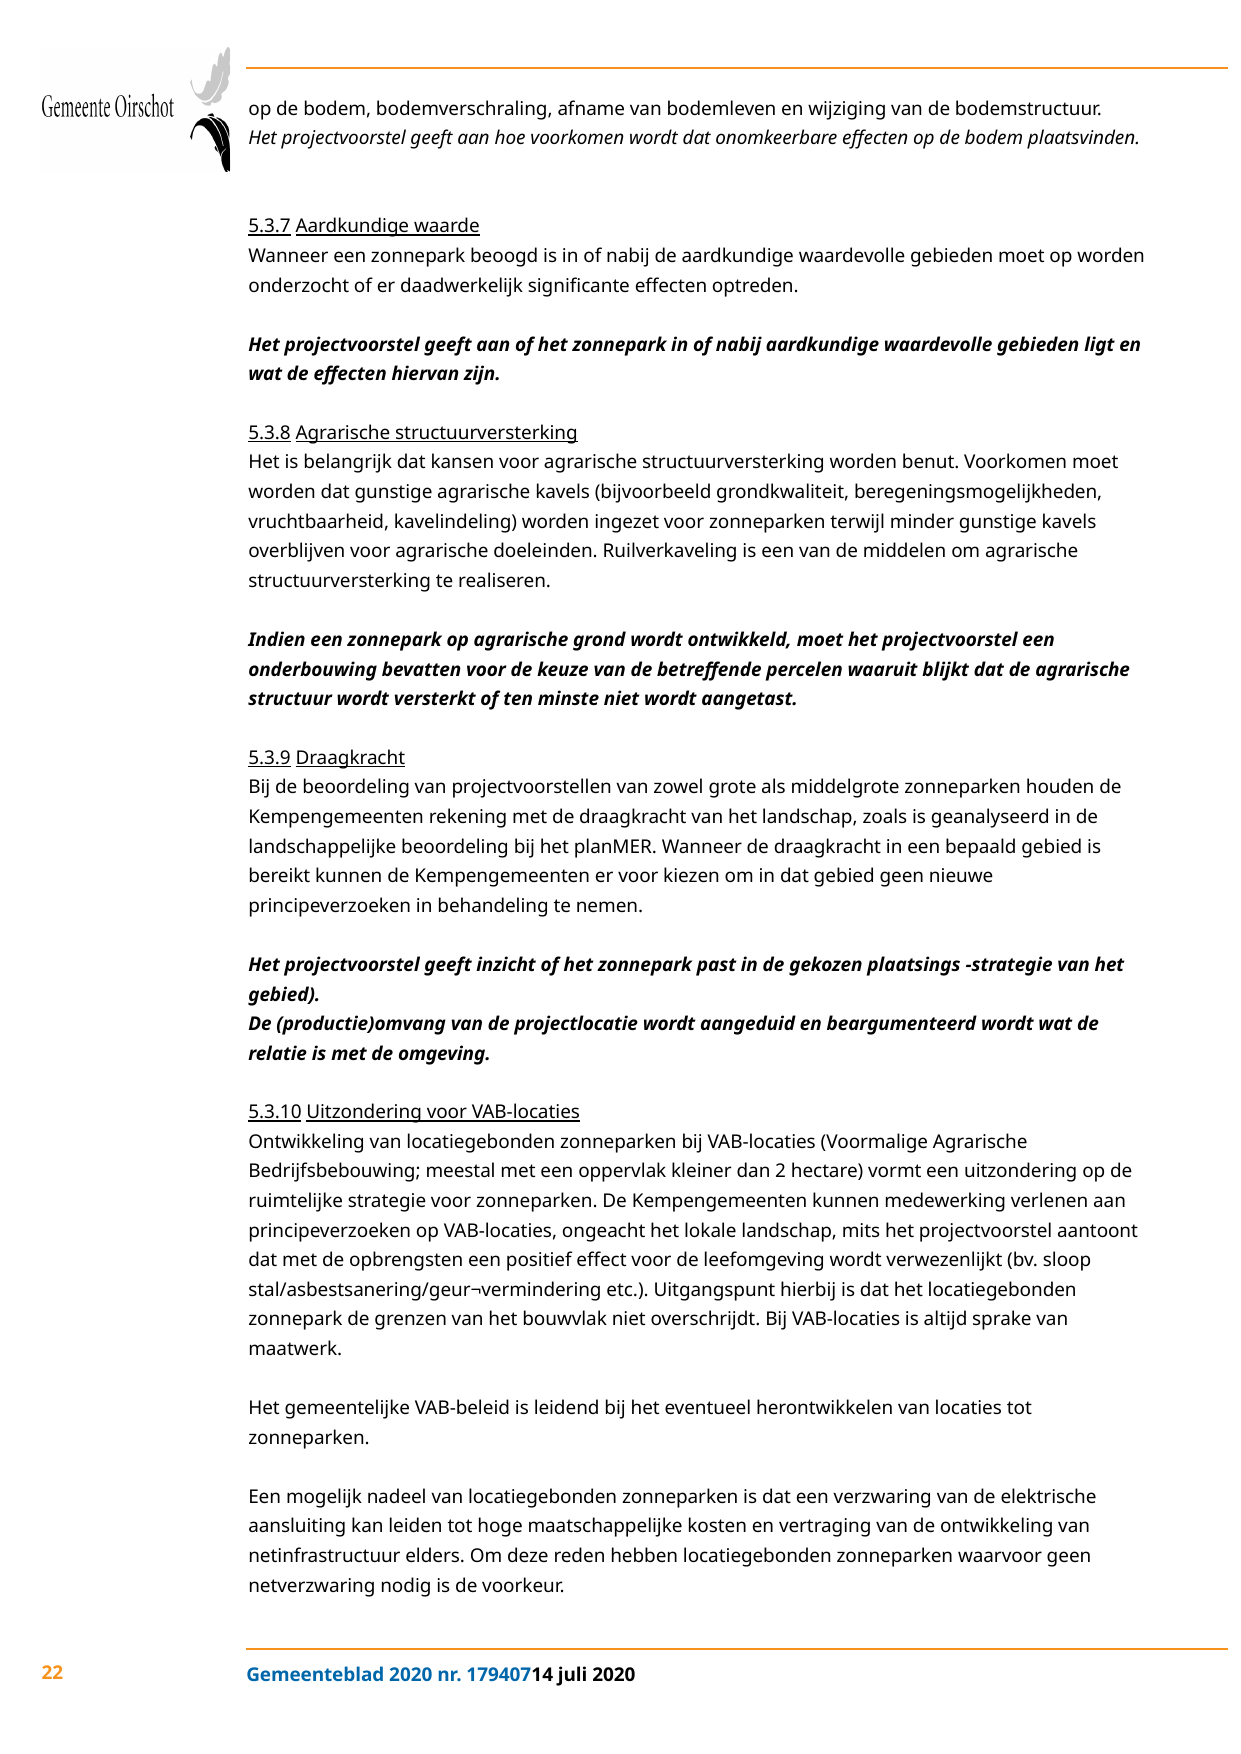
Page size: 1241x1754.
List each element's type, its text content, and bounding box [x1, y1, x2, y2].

text Wanneer een zonnepark beoogd is in of nabij de aardkundige waardevolle gebieden moet op worden onderzocht of er daadwerkelijk significante effecten optreden. [248, 242, 1152, 297]
text 5.3.9 Draagkracht [248, 744, 1152, 770]
table_header Het projectvoorstel geeft inzicht of het zonnepark past in de gekozen plaatsings -strategie van het gebied). De (productie)omvang van de projectlocatie wordt aangeduid en beargumenteerd wordt wat de relatie is met de omgeving. [248, 951, 1152, 1066]
text Het is belangrijk dat kansen voor agrarische structuurversterking worden benut. Voorkomen moet worden dat gunstige agrarische kavels (bijvoorbeeld grondkwaliteit, beregeningsmogelijkheden, vruchtbaarheid, kavelindeling) worden ingezet voor zonneparken terwijl minder gunstige kavels overblijven voor agrarische doeleinden. Ruilverkaveling is een van de middelen om agrarische structuurversterking te realiseren. [248, 449, 1152, 593]
text Ontwikkeling van locatiegebonden zonneparken bij VAB-locaties (Voormalige Agrarische Bedrijfsbebouwing; meestal met een oppervlak kleiner dan 2 hectare) vormt een uitzondering op de ruimtelijke strategie voor zonneparken. De Kempengemeenten kunnen medewerking verlenen aan principeverzoeken op VAB-locaties, ongeacht het lokale landschap, mits het projectvoorstel aantoont dat met de opbrengsten een positief effect voor de leefomgeving wordt verwezenlijkt (bv. sloop stal/asbestsanering/geur¬vermindering etc.). Uitgangspunt hierbij is dat het locatiegebonden zonnepark de grenzen van het bouwvlak niet overschrijdt. Bij VAB-locaties is altijd sprake van maatwerk. [248, 1128, 1152, 1361]
text Bij de beoordeling van projectvoorstellen van zowel grote als middelgrote zonneparken houden de Kempengemeenten rekening met de draagkracht van het landschap, zoals is geanalyseerd in de landschappelijke beoordeling bij het planMER. Wanneer de draagkracht in een bepaald gebied is bereikt kunnen de Kempengemeenten er voor kiezen om in dat gebied geen nieuwe principeverzoeken in behandeling te nemen. [248, 774, 1152, 918]
text 5.3.7 Aardkundige waarde [248, 213, 1152, 238]
text 5.3.10 Uitzondering voor VAB-locaties [248, 1098, 1152, 1124]
text 5.3.8 Agrarische structuurversterking [248, 419, 1152, 445]
table_header Indien een zonnepark op agrarische grond wordt ontwikkeld, moet het projectvoorstel een onderbouwing bevatten voor de keuze van de betreffende percelen waaruit blijkt dat de agrarische structuur wordt versterkt of ten minste niet wordt aangetast. [248, 626, 1152, 711]
table_header Het projectvoorstel geeft aan of het zonnepark in of nabij aardkundige waardevolle gebieden ligt en wat de effecten hiervan zijn. [248, 331, 1152, 386]
text Een mogelijk nadeel van locatiegebonden zonneparken is dat een verzwaring van de elektrische aansluiting kan leiden tot hoge maatschappelijke kosten en vertraging van de ontwikkeling van netinfrastructuur elders. Om deze reden hebben locatiegebonden zonneparken waarvoor geen netverzwaring nodig is de voorkeur. [248, 1483, 1152, 1598]
text op de bodem, bodemverschraling, afname van bodemleven en wijziging van de bodemstructuur. [248, 95, 1152, 121]
picture [41, 47, 231, 172]
text Het gemeentelijke VAB-beleid is leidend bij het eventueel herontwikkelen van locaties tot zonneparken. [248, 1394, 1152, 1450]
table_header Het projectvoorstel geeft aan hoe voorkomen wordt dat onomkeerbare effecten op de bodem plaatsvinden. [248, 125, 1152, 150]
